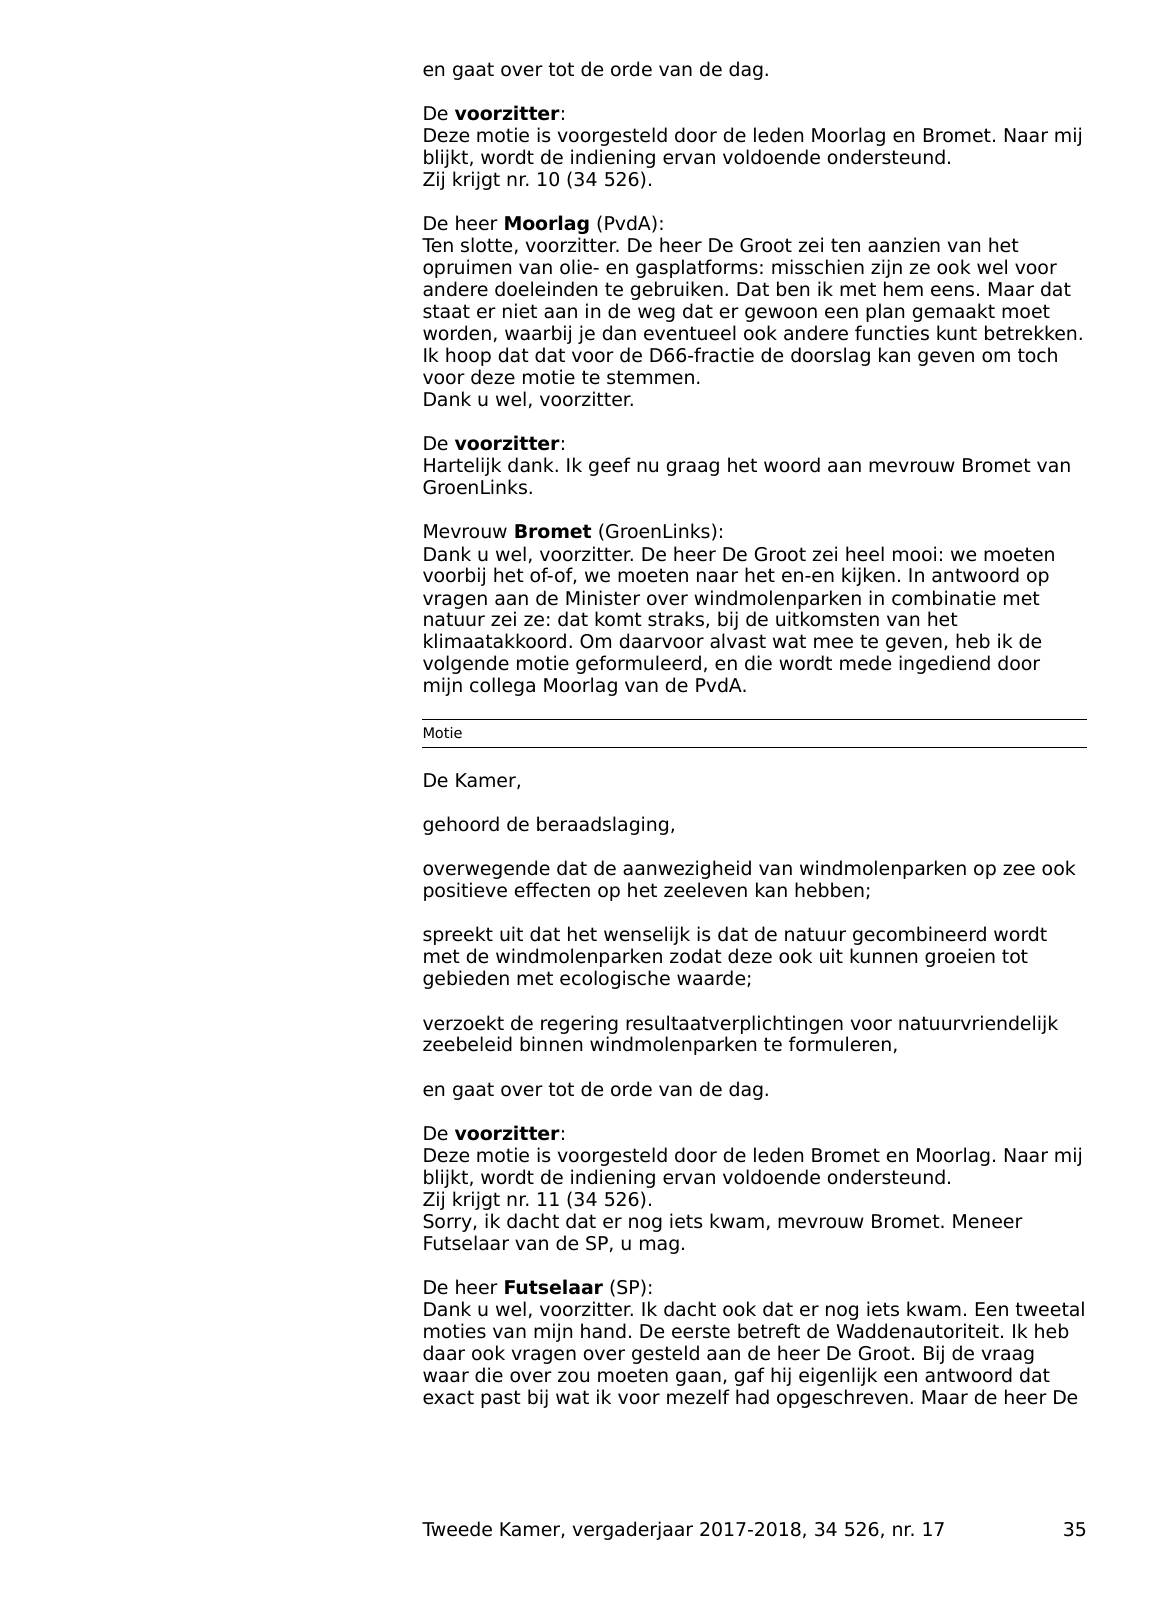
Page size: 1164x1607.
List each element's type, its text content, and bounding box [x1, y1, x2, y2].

text en gaat over tot de orde van de dag. [422, 59, 1087, 81]
text Deze motie is voorgesteld door de leden Bromet en Moorlag. Naar mij blijkt, wordt de indiening ervan voldoende ondersteund. [422, 1145, 1087, 1189]
text Dank u wel, voorzitter. De heer De Groot zei heel mooi: we moeten voorbij het of-of, we moeten naar het en-en kijken. In antwoord op vragen aan de Minister over windmolenparken in combinatie met natuur zei ze: dat komt straks, bij de uitkomsten van het klimaatakkoord. Om daarvoor alvast wat mee te geven, heb ik de volgende motie geformuleerd, en die wordt mede ingediend door mijn collega Moorlag van de PvdA. [422, 543, 1087, 697]
text verzoekt de regering resultaatverplichtingen voor natuurvriendelijk zeebeleid binnen windmolenparken te formuleren, [422, 1012, 1087, 1056]
text Zij krijgt nr. 11 (34 526). [422, 1189, 1087, 1211]
text Dank u wel, voorzitter. Ik dacht ook dat er nog iets kwam. Een tweetal moties van mijn hand. De eerste betreft de Waddenautoriteit. Ik heb daar ook vragen over gesteld aan de heer De Groot. Bij de vraag waar die over zou moeten gaan, gaf hij eigenlijk een antwoord dat exact past bij wat ik voor mezelf had opgeschreven. Maar de heer De [422, 1299, 1087, 1409]
text en gaat over tot de orde van de dag. [422, 1078, 1087, 1101]
text Dank u wel, voorzitter. [422, 389, 1087, 411]
text gehoord de beraadslaging, [422, 814, 1087, 836]
text De heer Futselaar (SP): [422, 1277, 1087, 1299]
text Zij krijgt nr. 10 (34 526). [422, 169, 1087, 191]
text De Kamer, [422, 770, 1087, 792]
text De voorzitter: [422, 103, 1087, 125]
text De voorzitter: [422, 433, 1087, 455]
table_header Motie [422, 720, 1087, 747]
text Sorry, ik dacht dat er nog iets kwam, mevrouw Bromet. Meneer Futselaar van de SP, u mag. [422, 1211, 1087, 1254]
text spreekt uit dat het wenselijk is dat de natuur gecombineerd wordt met de windmolenparken zodat deze ook uit kunnen groeien tot gebieden met ecologische waarde; [422, 924, 1087, 990]
text Ten slotte, voorzitter. De heer De Groot zei ten aanzien van het opruimen van olie- en gasplatforms: misschien zijn ze ook wel voor andere doeleinden te gebruiken. Dat ben ik met hem eens. Maar dat staat er niet aan in de weg dat er gewoon een plan gemaakt moet worden, waarbij je dan eventueel ook andere functies kunt betrekken. Ik hoop dat dat voor de D66-fractie de doorslag kan geven om toch voor deze motie te stemmen. [422, 235, 1087, 389]
text De heer Moorlag (PvdA): [422, 213, 1087, 235]
text De voorzitter: [422, 1123, 1087, 1145]
text Deze motie is voorgesteld door de leden Moorlag en Bromet. Naar mij blijkt, wordt de indiening ervan voldoende ondersteund. [422, 125, 1087, 169]
text overwegende dat de aanwezigheid van windmolenparken op zee ook positieve effecten op het zeeleven kan hebben; [422, 858, 1087, 902]
text Mevrouw Bromet (GroenLinks): [422, 521, 1087, 543]
text Hartelijk dank. Ik geef nu graag het woord aan mevrouw Bromet van GroenLinks. [422, 455, 1087, 499]
